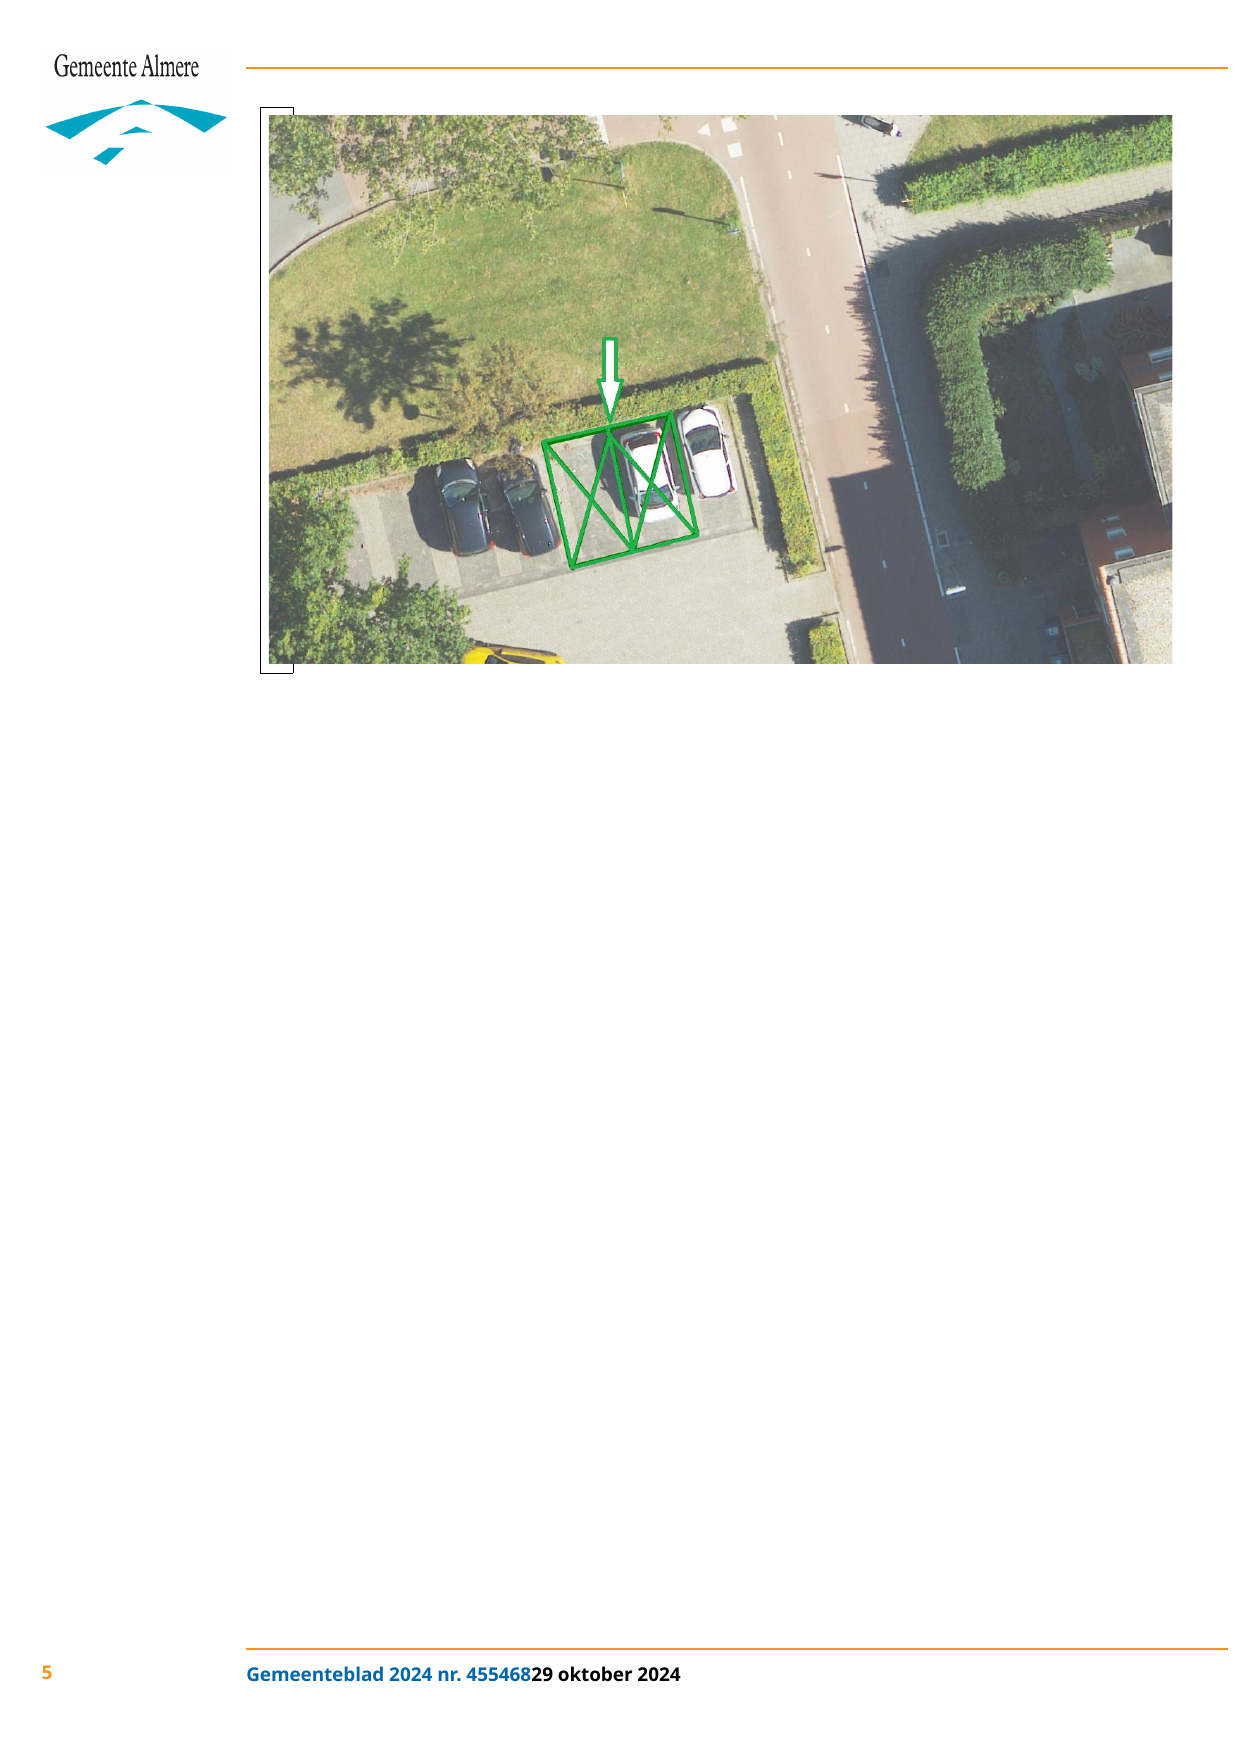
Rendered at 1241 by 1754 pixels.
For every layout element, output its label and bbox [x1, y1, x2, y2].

picture [41, 47, 231, 172]
picture [268, 115, 1173, 664]
